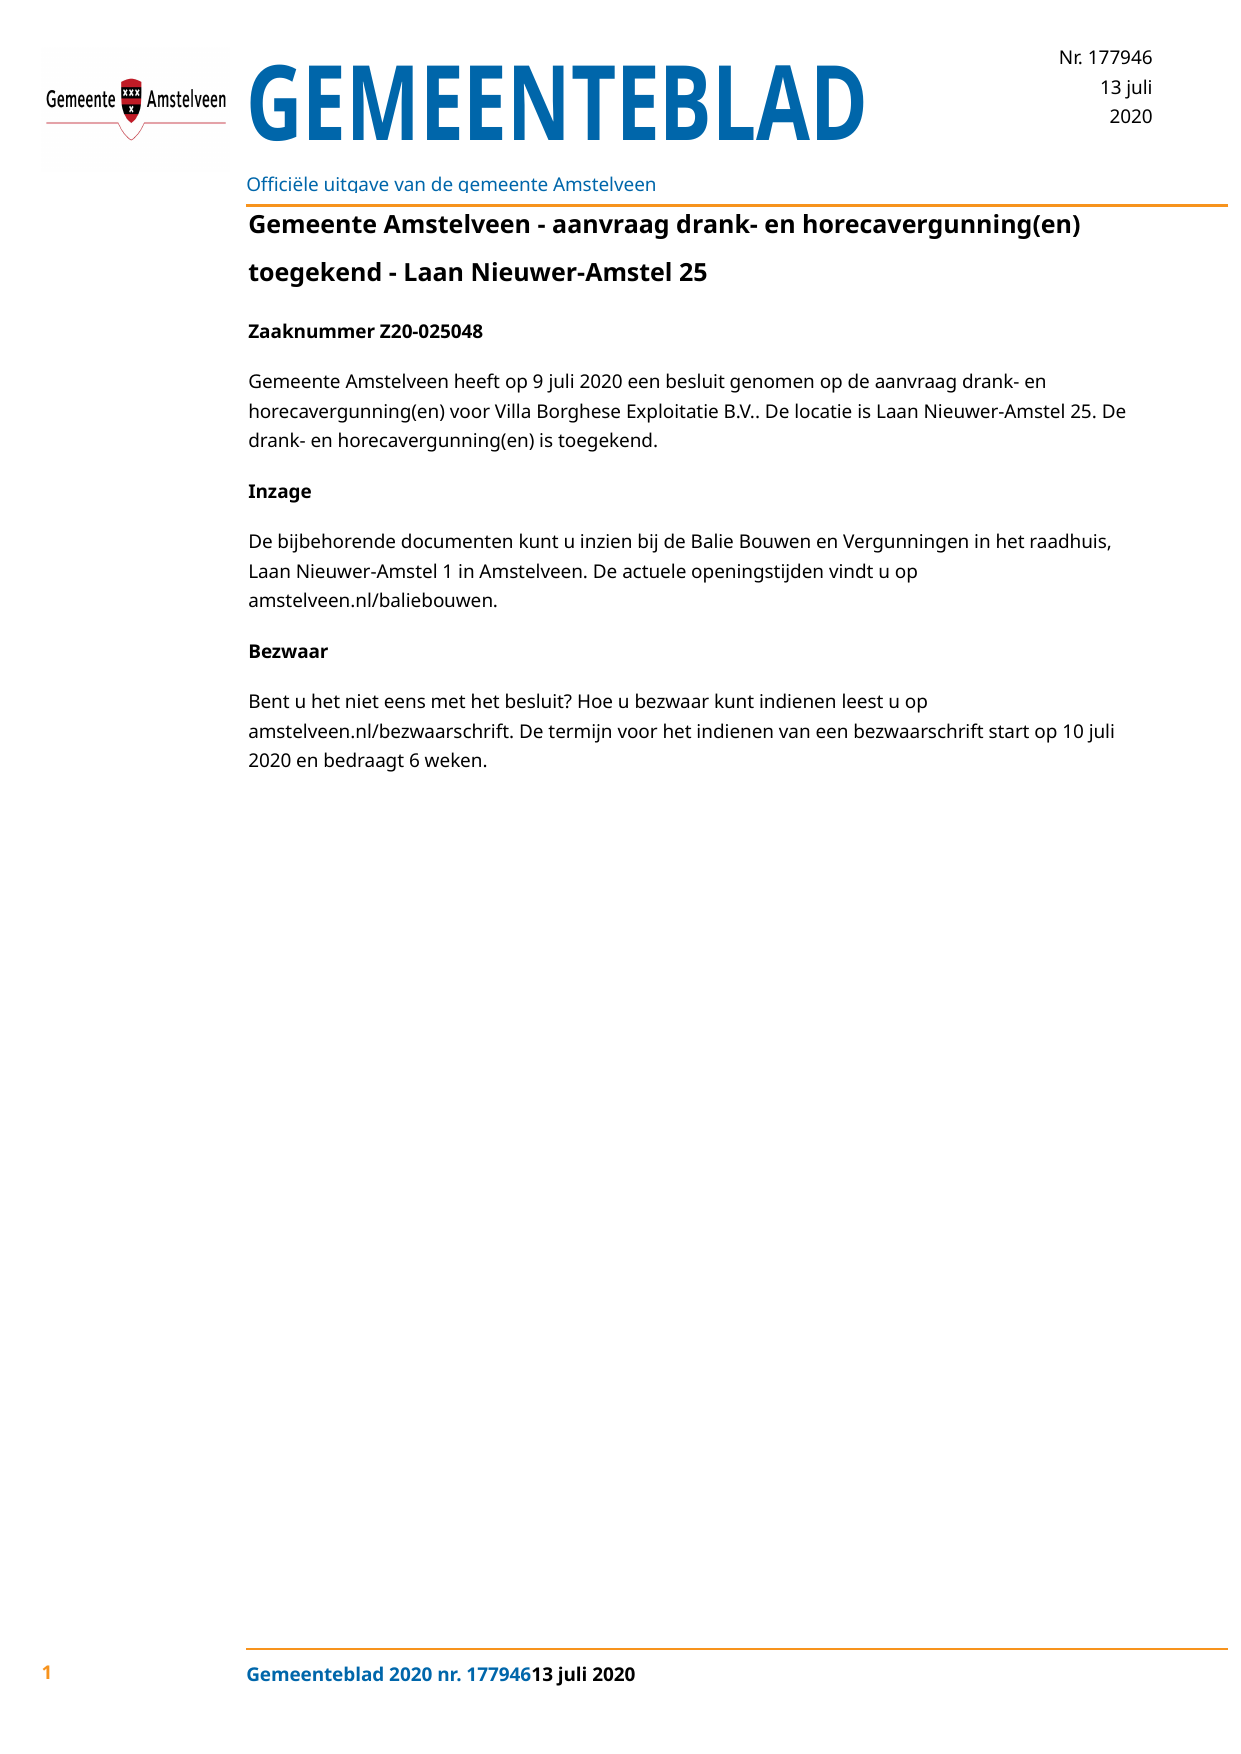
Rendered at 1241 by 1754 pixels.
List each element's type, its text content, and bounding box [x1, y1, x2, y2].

text Bent u het niet eens met het besluit? Hoe u bezwaar kunt indienen leest u op amstelveen.nl/bezwaarschrift. De termijn voor het indienen van een bezwaarschrift start op 10 juli 2020 en bedraagt 6 weken. [248, 688, 1152, 773]
text Gemeente Amstelveen heeft op 9 juli 2020 een besluit genomen op de aanvraag drank- en horecavergunning(en) voor Villa Borghese Exploitatie B.V.. De locatie is Laan Nieuwer-Amstel 25. De drank- en horecavergunning(en) is toegekend. [248, 368, 1152, 453]
picture [41, 47, 231, 172]
text Zaaknummer Z20-025048 [248, 318, 1152, 344]
text Bezwaar [248, 638, 1152, 664]
text Inzage [248, 478, 1152, 504]
text De bijbehorende documenten kunt u inzien bij de Balie Bouwen en Vergunningen in het raadhuis, Laan Nieuwer-Amstel 1 in Amstelveen. De actuele openingstijden vindt u op amstelveen.nl/baliebouwen. [248, 528, 1152, 613]
text Gemeente Amstelveen - aanvraag drank- en horecavergunning(en) toegekend - Laan Nieuwer-Amstel 25 [248, 207, 1152, 288]
